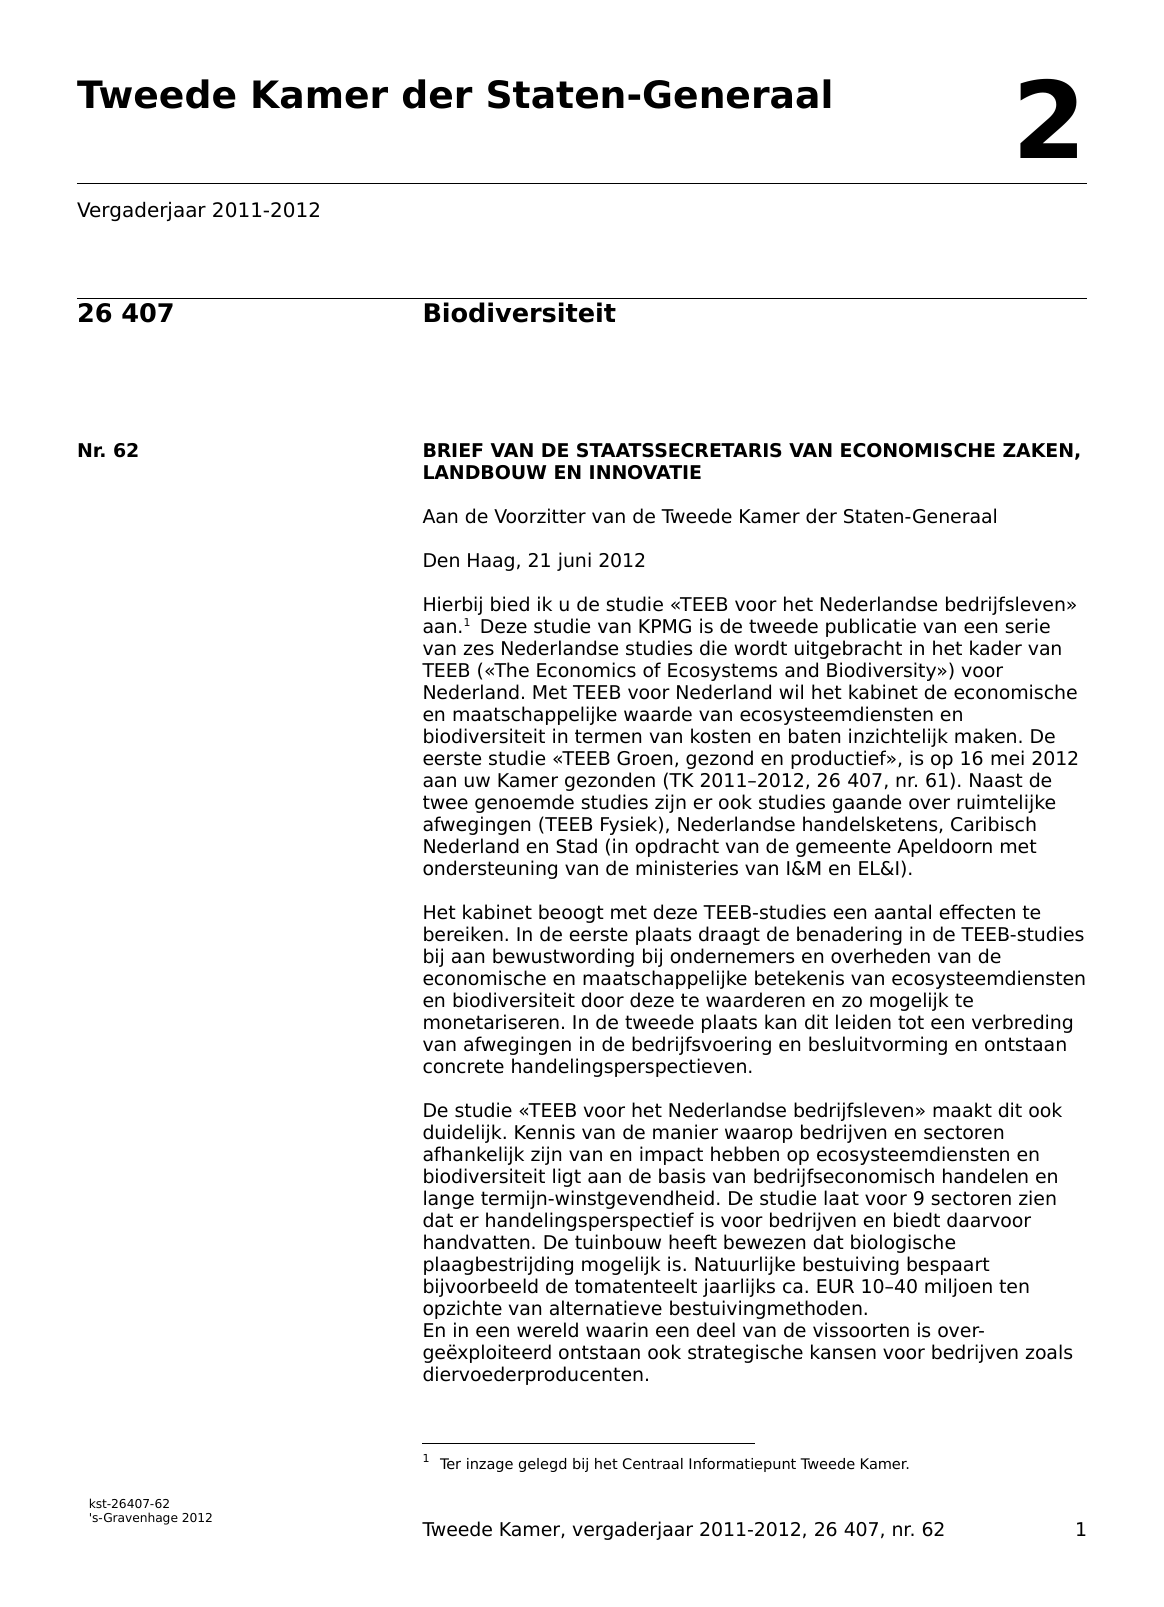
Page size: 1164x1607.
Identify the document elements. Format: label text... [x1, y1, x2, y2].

subtitle 26 407 Biodiversiteit [77, 299, 1087, 329]
text Aan de Voorzitter van de Tweede Kamer der Staten-Generaal [422, 506, 1087, 528]
text Ter inzage gelegd bij het Centraal Informatiepunt Tweede Kamer. [422, 1452, 1087, 1474]
table_header Tweede Kamer der Staten-Generaal [77, 59, 886, 183]
table_cell Vergaderjaar 2011-2012 [77, 184, 1087, 298]
text Hierbij bied ik u de studie «TEEB voor het Nederlandse bedrijfsleven» aan. Deze studie van KPMG is de tweede publicatie van een serie van zes Nederlandse studies die wordt uitgebracht in het kader van TEEB («The Economics of Ecosystems and Biodiversity») voor Nederland. Met TEEB voor Nederland wil het kabinet de economische en maatschappelijke waarde van ecosysteemdiensten en biodiversiteit in termen van kosten en baten inzichtelijk maken. De eerste studie «TEEB Groen, gezond en productief», is op 16 mei 2012 aan uw Kamer gezonden (TK 2011–2012, 26 407, nr. 61). Naast de twee genoemde studies zijn er ook studies gaande over ruimtelijke afwegingen (TEEB Fysiek), Nederlandse handelsketens, Caribisch Nederland en Stad (in opdracht van de gemeente Apeldoorn met ondersteuning van de ministeries van I&M en EL&I). [422, 594, 1087, 880]
text 's-Gravenhage 2012 [88, 1511, 323, 1525]
text Het kabinet beoogt met deze TEEB-studies een aantal effecten te bereiken. In de eerste plaats draagt de benadering in de TEEB-studies bij aan bewustwording bij ondernemers en overheden van de economische en maatschappelijke betekenis van ecosysteemdiensten en biodiversiteit door deze te waarderen en zo mogelijk te monetariseren. In de tweede plaats kan dit leiden tot een verbreding van afwegingen in de bedrijfsvoering en besluitvorming en ontstaan concrete handelingsperspectieven. [422, 902, 1087, 1078]
subtitle Nr. 62 BRIEF VAN DE STAATSSECRETARIS VAN ECONOMISCHE ZAKEN, LANDBOUW EN INNOVATIE [77, 440, 1087, 484]
text En in een wereld waarin een deel van de vissoorten is over-geëxploiteerd ontstaan ook strategische kansen voor bedrijven zoals diervoederproducenten. [422, 1320, 1087, 1386]
table_header 2 [886, 59, 1087, 183]
text kst-26407-62 [88, 1497, 323, 1511]
text De studie «TEEB voor het Nederlandse bedrijfsleven» maakt dit ook duidelijk. Kennis van de manier waarop bedrijven en sectoren afhankelijk zijn van en impact hebben op ecosysteemdiensten en biodiversiteit ligt aan de basis van bedrijfseconomisch handelen en lange termijn-winstgevendheid. De studie laat voor 9 sectoren zien dat er handelingsperspectief is voor bedrijven en biedt daarvoor handvatten. De tuinbouw heeft bewezen dat biologische plaagbestrijding mogelijk is. Natuurlijke bestuiving bespaart bijvoorbeeld de tomatenteelt jaarlijks ca. EUR 10–40 miljoen ten opzichte van alternatieve bestuivingmethoden. [422, 1100, 1087, 1320]
text Den Haag, 21 juni 2012 [422, 550, 1087, 572]
